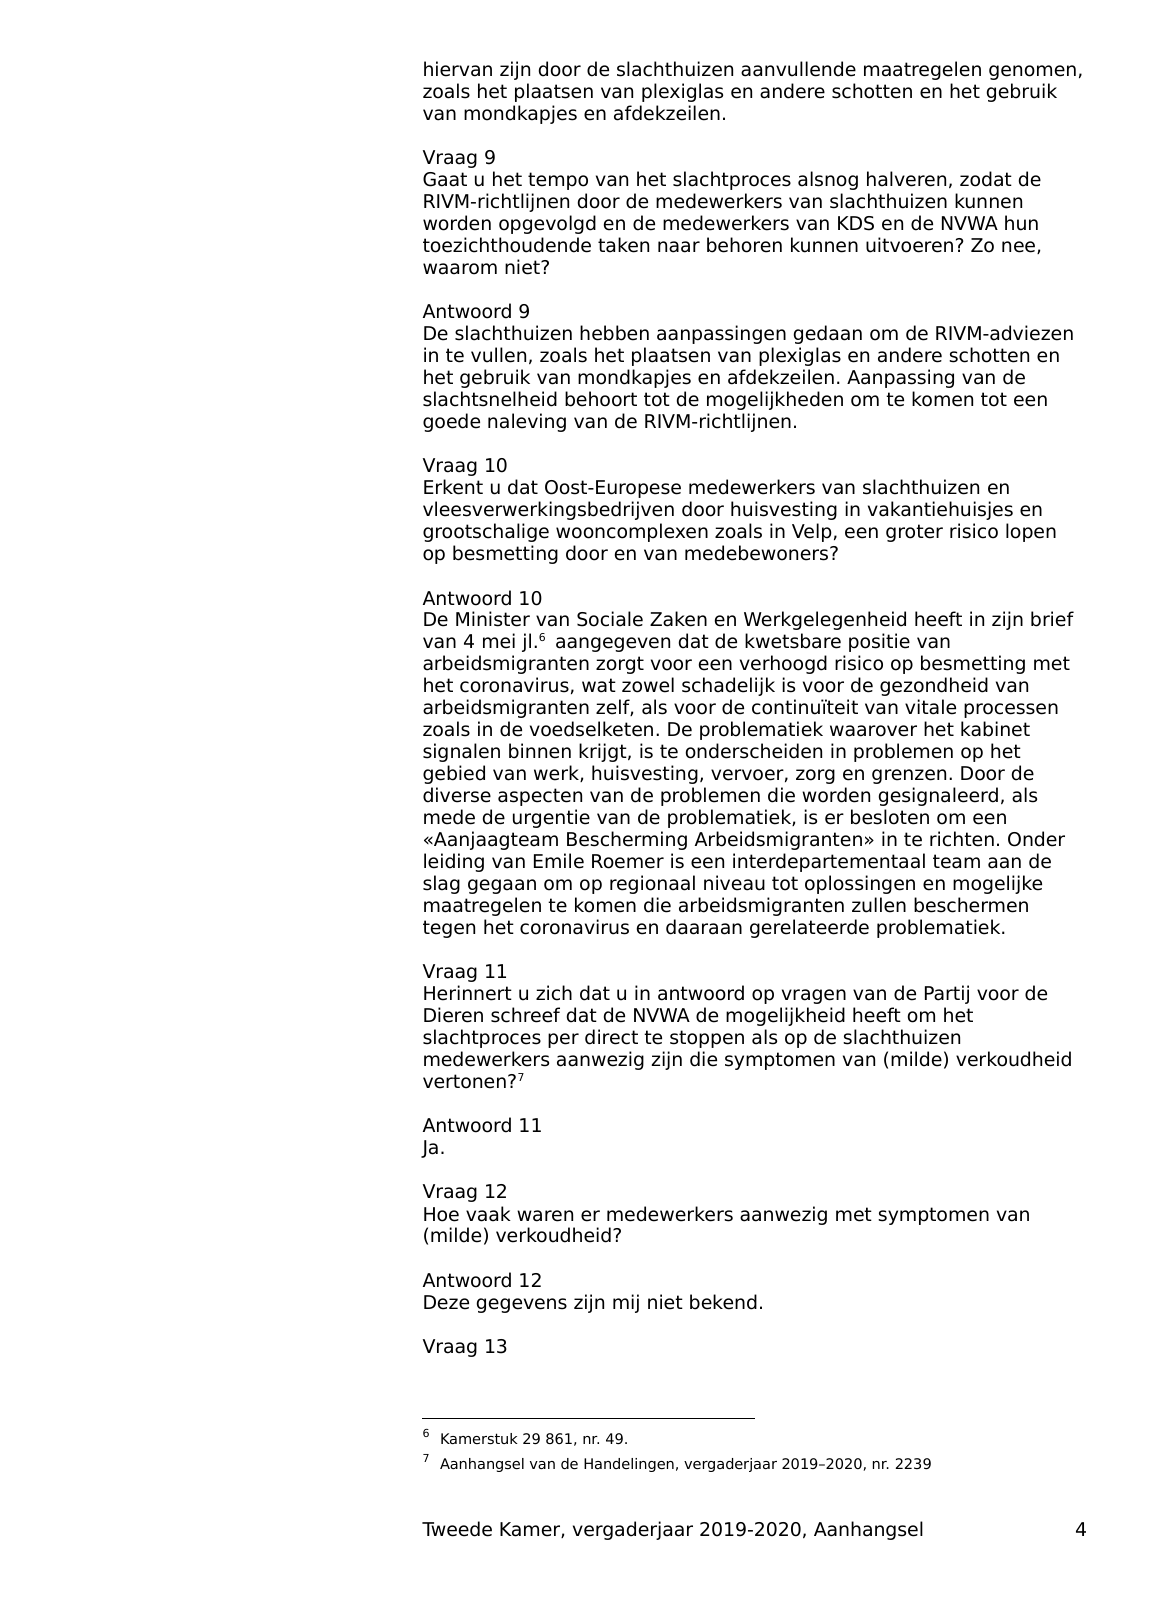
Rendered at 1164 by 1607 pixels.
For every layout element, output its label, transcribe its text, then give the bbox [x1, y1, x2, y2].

text hiervan zijn door de slachthuizen aanvullende maatregelen genomen, zoals het plaatsen van plexiglas en andere schotten en het gebruik van mondkapjes en afdekzeilen. [422, 59, 1087, 125]
text Vraag 11 [422, 961, 1087, 983]
text Antwoord 10 [422, 587, 1087, 609]
text Antwoord 12 [422, 1269, 1087, 1292]
text Vraag 9 [422, 147, 1087, 169]
text Kamerstuk 29 861, nr. 49. [422, 1427, 1087, 1449]
text Antwoord 11 [422, 1115, 1087, 1137]
text Ja. [422, 1137, 1087, 1159]
text Vraag 13 [422, 1336, 1087, 1358]
text De slachthuizen hebben aanpassingen gedaan om de RIVM-adviezen in te vullen, zoals het plaatsen van plexiglas en andere schotten en het gebruik van mondkapjes en afdekzeilen. Aanpassing van de slachtsnelheid behoort tot de mogelijkheden om te komen tot een goede naleving van de RIVM-richtlijnen. [422, 323, 1087, 433]
text Aanhangsel van de Handelingen, vergaderjaar 2019–2020, nr. 2239 [422, 1452, 1087, 1474]
text De Minister van Sociale Zaken en Werkgelegenheid heeft in zijn brief van 4 mei jl. aangegeven dat de kwetsbare positie van arbeidsmigranten zorgt voor een verhoogd risico op besmetting met het coronavirus, wat zowel schadelijk is voor de gezondheid van arbeidsmigranten zelf, als voor de continuïteit van vitale processen zoals in de voedselketen. De problematiek waarover het kabinet signalen binnen krijgt, is te onderscheiden in problemen op het gebied van werk, huisvesting, vervoer, zorg en grenzen. Door de diverse aspecten van de problemen die worden gesignaleerd, als mede de urgentie van de problematiek, is er besloten om een «Aanjaagteam Bescherming Arbeidsmigranten» in te richten. Onder leiding van Emile Roemer is een interdepartementaal team aan de slag gegaan om op regionaal niveau tot oplossingen en mogelijke maatregelen te komen die arbeidsmigranten zullen beschermen tegen het coronavirus en daaraan gerelateerde problematiek. [422, 609, 1087, 939]
text Antwoord 9 [422, 301, 1087, 323]
text Erkent u dat Oost-Europese medewerkers van slachthuizen en vleesverwerkingsbedrijven door huisvesting in vakantiehuisjes en grootschalige wooncomplexen zoals in Velp, een groter risico lopen op besmetting door en van medebewoners? [422, 477, 1087, 565]
text Vraag 12 [422, 1181, 1087, 1203]
text Herinnert u zich dat u in antwoord op vragen van de Partij voor de Dieren schreef dat de NVWA de mogelijkheid heeft om het slachtproces per direct te stoppen als op de slachthuizen medewerkers aanwezig zijn die symptomen van (milde) verkoudheid vertonen? [422, 983, 1087, 1093]
text Deze gegevens zijn mij niet bekend. [422, 1292, 1087, 1313]
text Vraag 10 [422, 455, 1087, 477]
text Hoe vaak waren er medewerkers aanwezig met symptomen van (milde) verkoudheid? [422, 1203, 1087, 1247]
text Gaat u het tempo van het slachtproces alsnog halveren, zodat de RIVM-richtlijnen door de medewerkers van slachthuizen kunnen worden opgevolgd en de medewerkers van KDS en de NVWA hun toezichthoudende taken naar behoren kunnen uitvoeren? Zo nee, waarom niet? [422, 169, 1087, 279]
